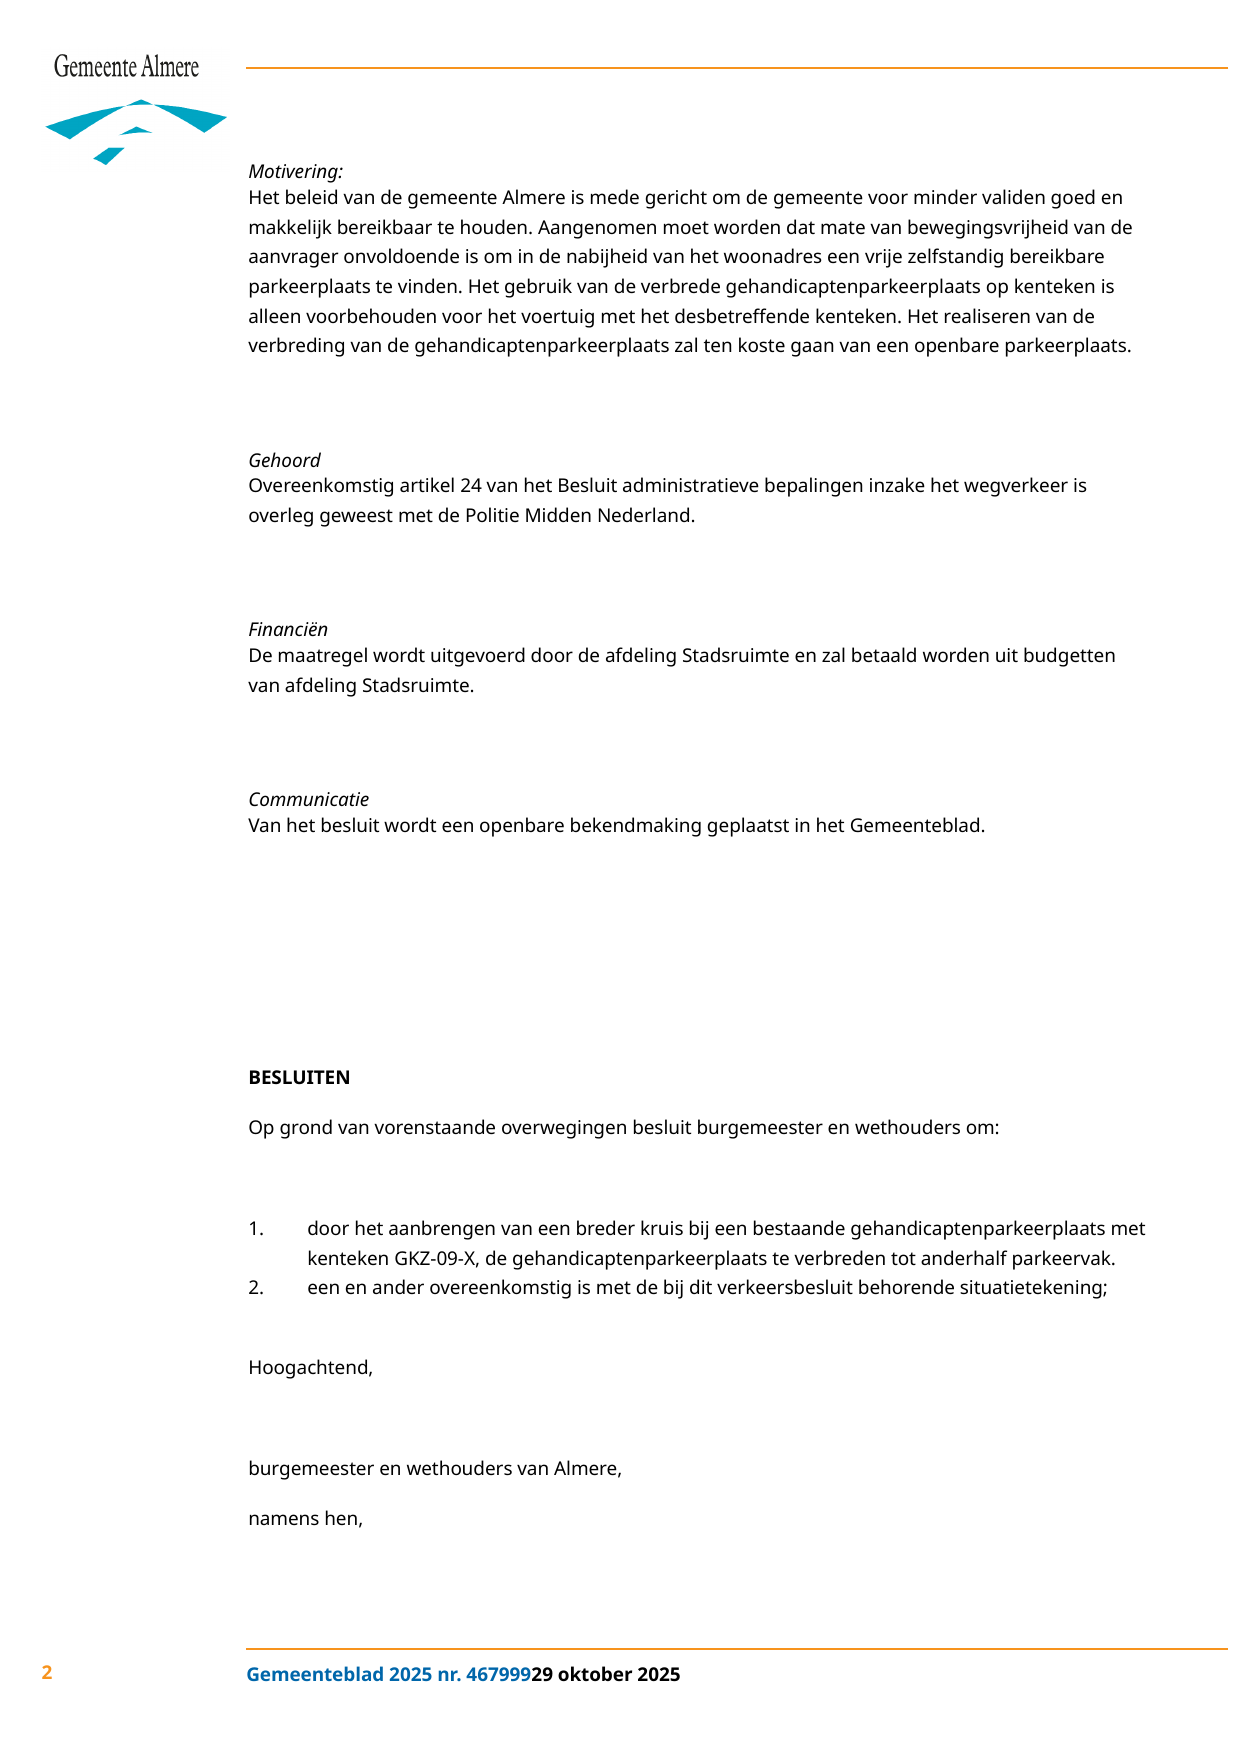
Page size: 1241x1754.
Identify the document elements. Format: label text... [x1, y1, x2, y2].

text Van het besluit wordt een openbare bekendmaking geplaatst in het Gemeenteblad. [248, 812, 1152, 838]
text burgemeester en wethouders van Almere, [248, 1455, 1152, 1481]
picture [41, 47, 231, 172]
text BESLUITEN [248, 1064, 1152, 1090]
text Gehoord [248, 447, 1152, 472]
text Overeenkomstig artikel 24 van het Besluit administratieve bepalingen inzake het wegverkeer is overleg geweest met de Politie Midden Nederland. [248, 472, 1152, 528]
text Financiën [248, 616, 1152, 642]
text De maatregel wordt uitgevoerd door de afdeling Stadsruimte en zal betaald worden uit budgetten van afdeling Stadsruimte. [248, 642, 1152, 697]
text Communicatie [248, 786, 1152, 812]
text Op grond van vorenstaande overwegingen besluit burgemeester en wethouders om: [248, 1114, 1152, 1140]
list een en ander overeenkomstig is met de bij dit verkeersbesluit behorende situatietekening; [248, 1274, 1152, 1300]
text Motivering: [248, 159, 1152, 184]
text Het beleid van de gemeente Almere is mede gericht om de gemeente voor minder validen goed en makkelijk bereikbaar te houden. Aangenomen moet worden dat mate van bewegingsvrijheid van de aanvrager onvoldoende is om in de nabijheid van het woonadres een vrije zelfstandig bereikbare parkeerplaats te vinden. Het gebruik van de verbrede gehandicaptenparkeerplaats op kenteken is alleen voorbehouden voor het voertuig met het desbetreffende kenteken. Het realiseren van de verbreding van de gehandicaptenparkeerplaats zal ten koste gaan van een openbare parkeerplaats. [248, 184, 1152, 358]
text namens hen, [248, 1506, 1152, 1531]
list door het aanbrengen van een breder kruis bij een bestaande gehandicaptenparkeerplaats met kenteken GKZ-09-X, de gehandicaptenparkeerplaats te verbreden tot anderhalf parkeervak. [248, 1215, 1152, 1271]
text Hoogachtend, [248, 1354, 1152, 1380]
